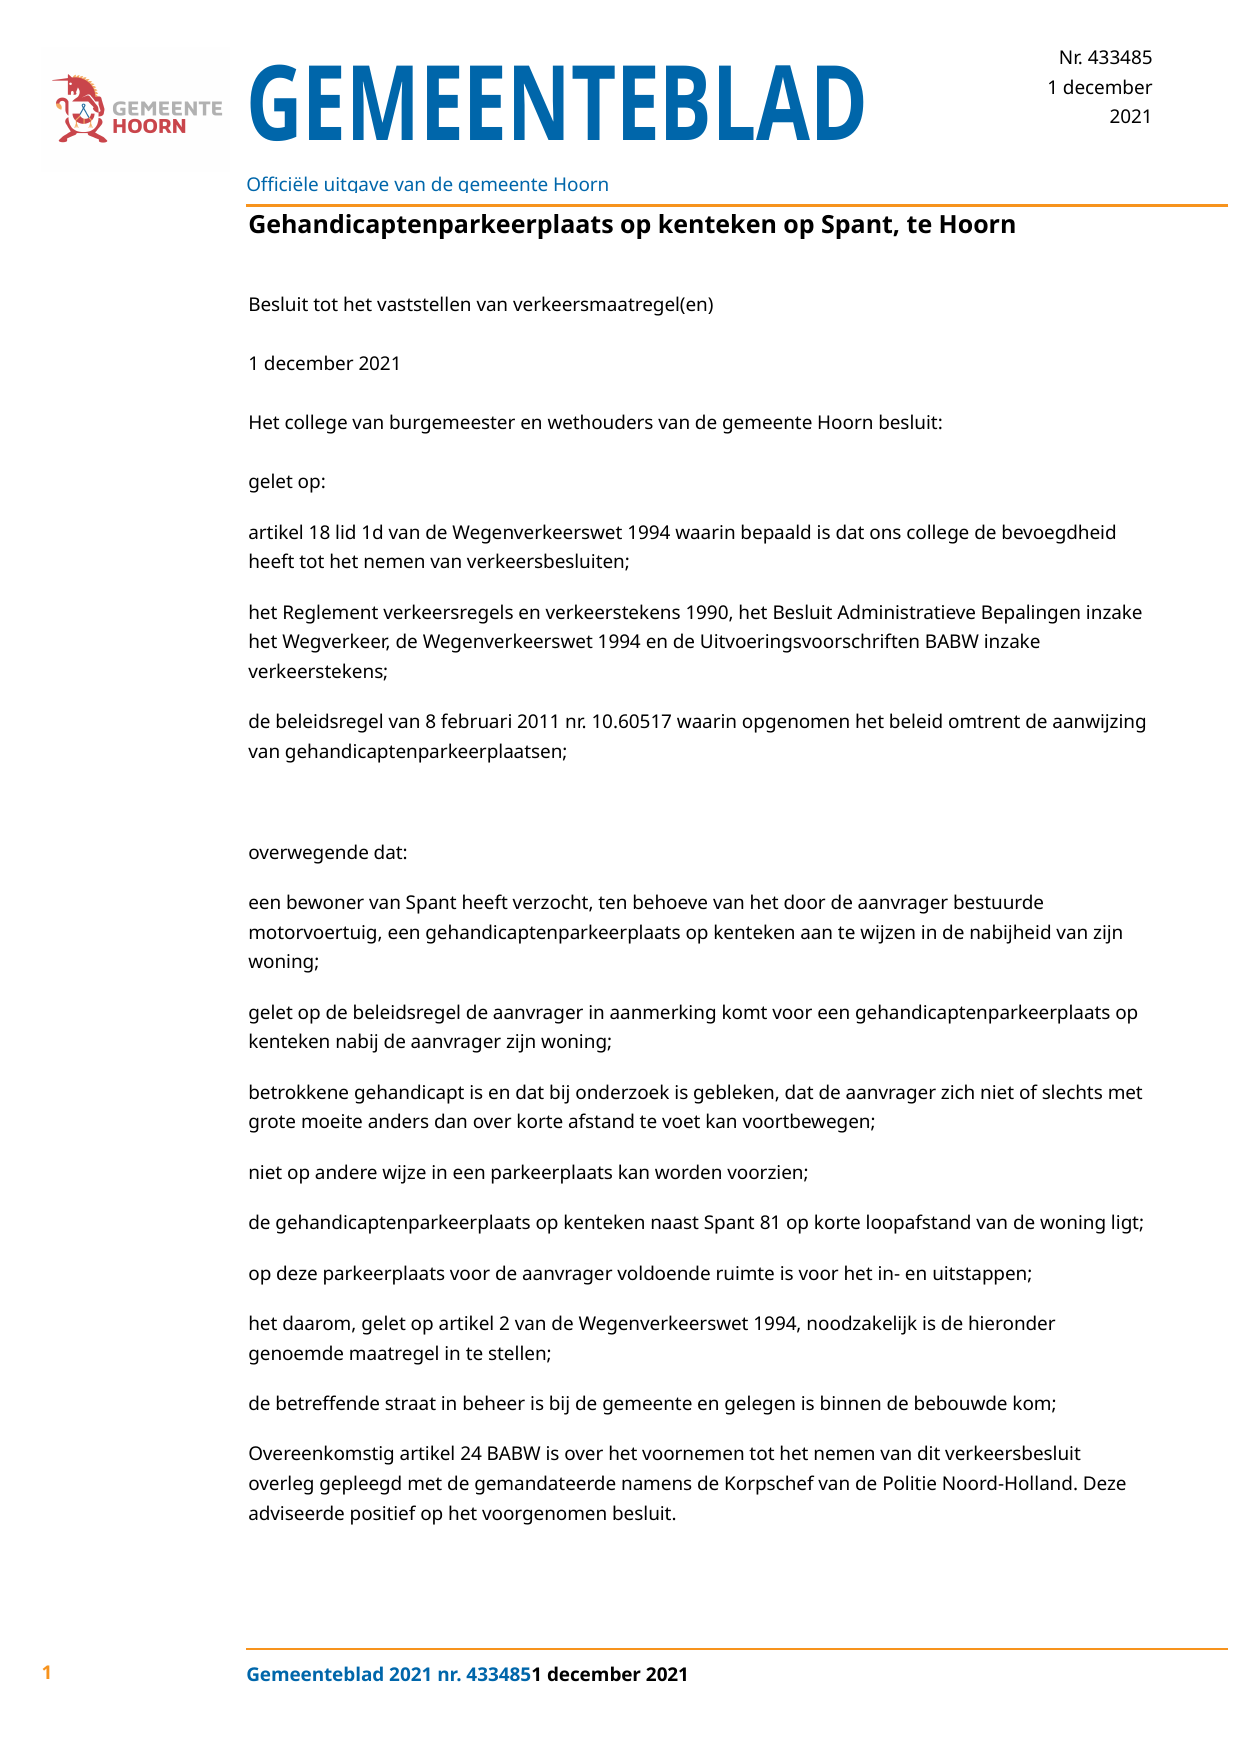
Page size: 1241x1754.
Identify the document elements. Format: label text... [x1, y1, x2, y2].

text het daarom, gelet op artikel 2 van de Wegenverkeerswet 1994, noodzakelijk is de hieronder genoemde maatregel in te stellen; [248, 1310, 1152, 1366]
text Het college van burgemeester en wethouders van de gemeente Hoorn besluit: [248, 409, 1152, 435]
text gelet op: [248, 468, 1152, 494]
text gelet op de beleidsregel de aanvrager in aanmerking komt voor een gehandicaptenparkeerplaats op kenteken nabij de aanvrager zijn woning; [248, 999, 1152, 1054]
text niet op andere wijze in een parkeerplaats kan worden voorzien; [248, 1159, 1152, 1185]
text het Reglement verkeersregels en verkeerstekens 1990, het Besluit Administratieve Bepalingen inzake het Wegverkeer, de Wegenverkeerswet 1994 en de Uitvoeringsvoorschriften BABW inzake verkeerstekens; [248, 599, 1152, 684]
text Overeenkomstig artikel 24 BABW is over het voornemen tot het nemen van dit verkeersbesluit overleg gepleegd met de gemandateerde namens de Korpschef van de Politie Noord-Holland. Deze adviseerde positief op het voorgenomen besluit. [248, 1441, 1152, 1526]
picture [41, 47, 231, 172]
text de gehandicaptenparkeerplaats op kenteken naast Spant 81 op korte loopafstand van de woning ligt; [248, 1209, 1152, 1235]
text 1 december 2021 [248, 350, 1152, 376]
text de beleidsregel van 8 februari 2011 nr. 10.60517 waarin opgenomen het beleid omtrent de aanwijzing van gehandicaptenparkeerplaatsen; [248, 708, 1152, 764]
text betrokkene gehandicapt is en dat bij onderzoek is gebleken, dat de aanvrager zich niet of slechts met grote moeite anders dan over korte afstand te voet kan voortbewegen; [248, 1079, 1152, 1134]
text een bewoner van Spant heeft verzocht, ten behoeve van het door de aanvrager bestuurde motorvoertuig, een gehandicaptenparkeerplaats op kenteken aan te wijzen in de nabijheid van zijn woning; [248, 889, 1152, 974]
text Gehandicaptenparkeerplaats op kenteken op Spant, te Hoorn [248, 207, 1152, 241]
text overwegende dat: [248, 839, 1152, 865]
text artikel 18 lid 1d van de Wegenverkeerswet 1994 waarin bepaald is dat ons college de bevoegdheid heeft tot het nemen van verkeersbesluiten; [248, 519, 1152, 574]
text de betreffende straat in beheer is bij de gemeente en gelegen is binnen de bebouwde kom; [248, 1390, 1152, 1416]
text Besluit tot het vaststellen van verkeersmaatregel(en) [248, 291, 1152, 317]
text op deze parkeerplaats voor de aanvrager voldoende ruimte is voor het in- en uitstappen; [248, 1260, 1152, 1286]
